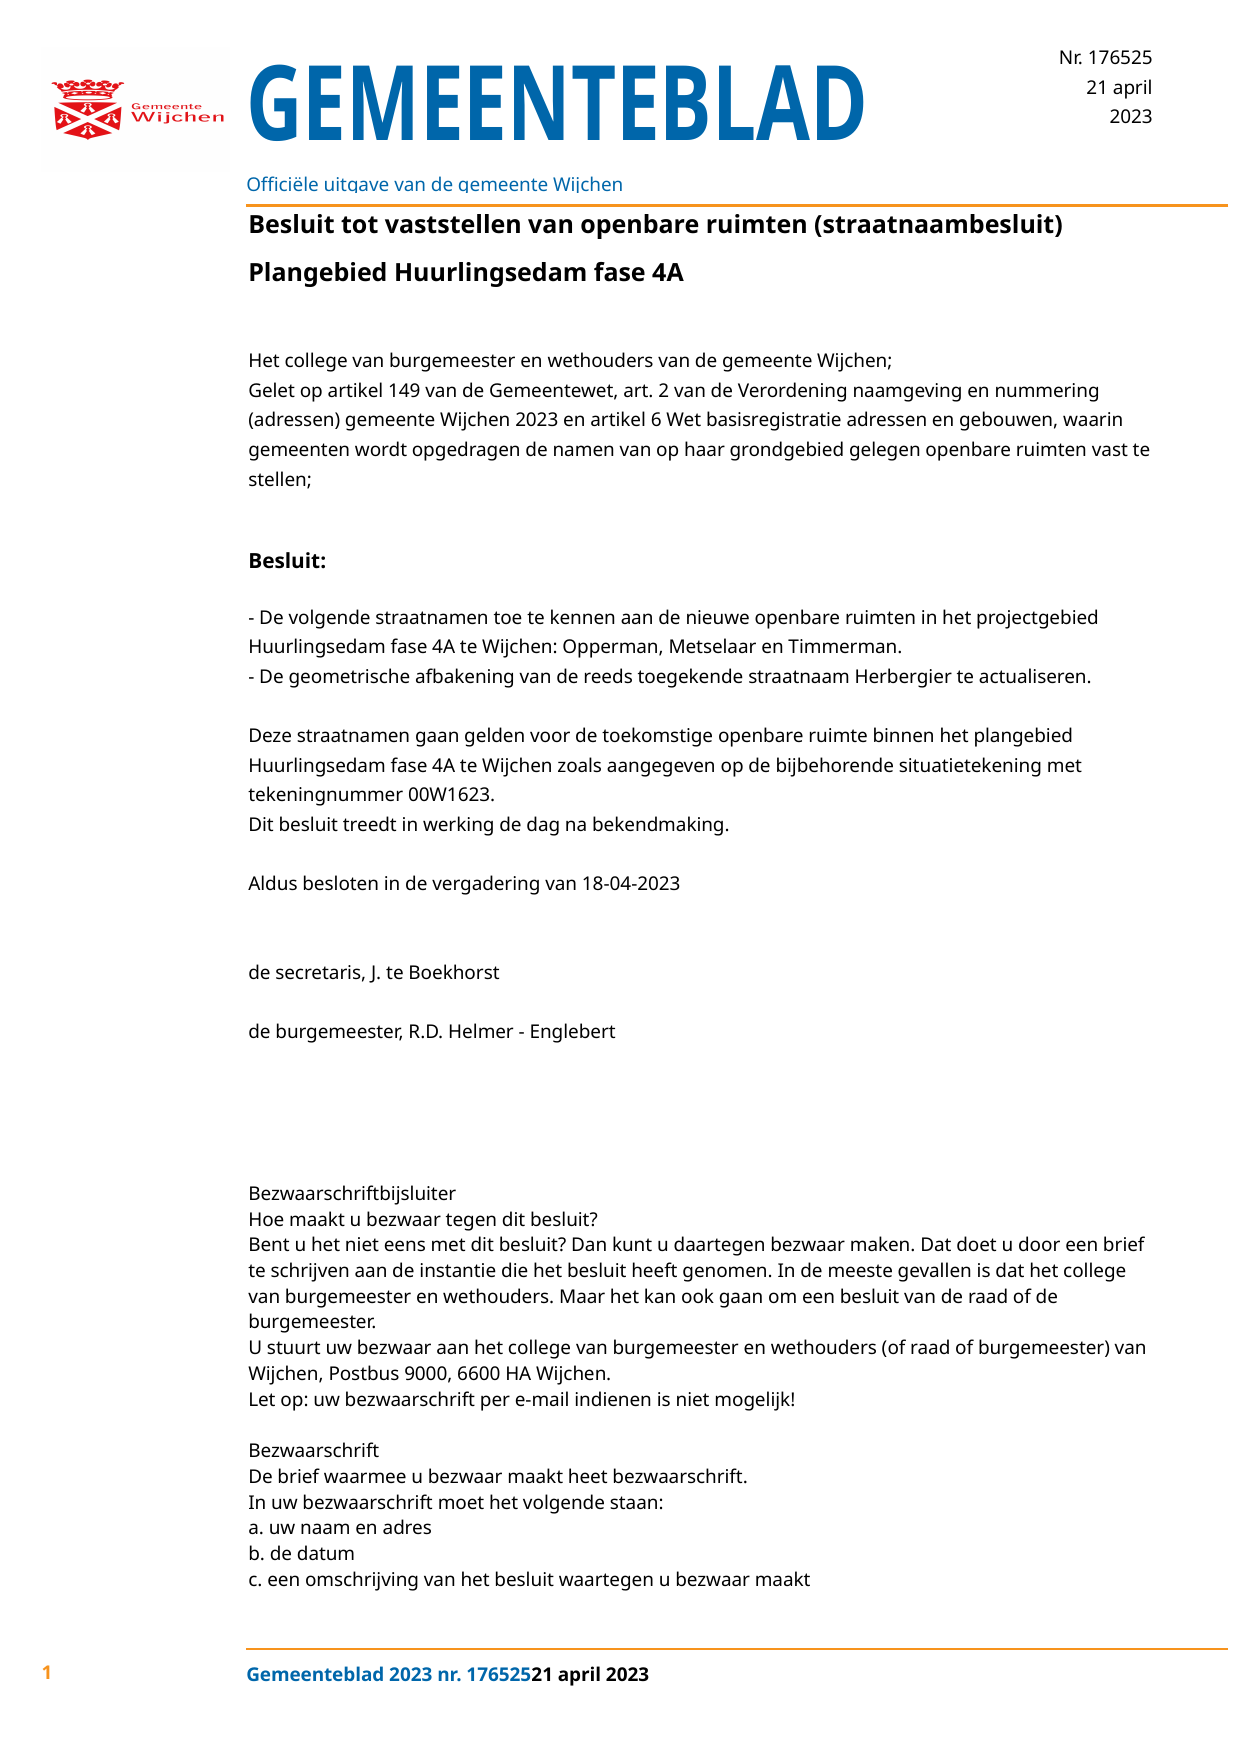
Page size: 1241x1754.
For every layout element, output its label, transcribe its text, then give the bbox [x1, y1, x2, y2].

text Hoe maakt u bezwaar tegen dit besluit? [248, 1206, 1152, 1232]
text Dit besluit treedt in werking de dag na bekendmaking. [248, 811, 1152, 837]
text Bezwaarschriftbijsluiter [248, 1180, 1152, 1206]
text Let op: uw bezwaarschrift per e-mail indienen is niet mogelijk! [248, 1386, 1152, 1412]
text de burgemeester, R.D. Helmer - Englebert [248, 1018, 1152, 1044]
text - De volgende straatnamen toe te kennen aan de nieuwe openbare ruimten in het projectgebied Huurlingsedam fase 4A te Wijchen: Opperman, Metselaar en Timmerman. [248, 604, 1152, 659]
text Het college van burgemeester en wethouders van de gemeente Wijchen; [248, 347, 1152, 373]
text c. een omschrijving van het besluit waartegen u bezwaar maakt [248, 1566, 1152, 1592]
text De brief waarmee u bezwaar maakt heet bezwaarschrift. [248, 1463, 1152, 1489]
text Deze straatnamen gaan gelden voor de toekomstige openbare ruimte binnen het plangebied Huurlingsedam fase 4A te Wijchen zoals aangegeven op de bijbehorende situatietekening met tekeningnummer 00W1623. [248, 722, 1152, 807]
text Aldus besloten in de vergadering van 18-04-2023 [248, 870, 1152, 896]
text a. uw naam en adres [248, 1514, 1152, 1540]
text b. de datum [248, 1540, 1152, 1566]
text - De geometrische afbakening van de reeds toegekende straatnaam Herbergier te actualiseren. [248, 663, 1152, 689]
text In uw bezwaarschrift moet het volgende staan: [248, 1489, 1152, 1514]
text U stuurt uw bezwaar aan het college van burgemeester en wethouders (of raad of burgemeester) van Wijchen, Postbus 9000, 6600 HA Wijchen. [248, 1334, 1152, 1386]
text Gelet op artikel 149 van de Gemeentewet, art. 2 van de Verordening naamgeving en nummering (adressen) gemeente Wijchen 2023 en artikel 6 Wet basisregistratie adressen en gebouwen, waarin gemeenten wordt opgedragen de namen van op haar grondgebied gelegen openbare ruimten vast te stellen; [248, 377, 1152, 492]
picture [41, 47, 231, 172]
text Bent u het niet eens met dit besluit? Dan kunt u daartegen bezwaar maken. Dat doet u door een brief te schrijven aan de instantie die het besluit heeft genomen. In de meeste gevallen is dat het college van burgemeester en wethouders. Maar het kan ook gaan om een besluit van de raad of de burgemeester. [248, 1232, 1152, 1334]
text de secretaris, J. te Boekhorst [248, 959, 1152, 984]
text Besluit tot vaststellen van openbare ruimten (straatnaambesluit) Plangebied Huurlingsedam fase 4A [248, 207, 1152, 288]
text Besluit: [248, 546, 1152, 574]
text Bezwaarschrift [248, 1437, 1152, 1463]
